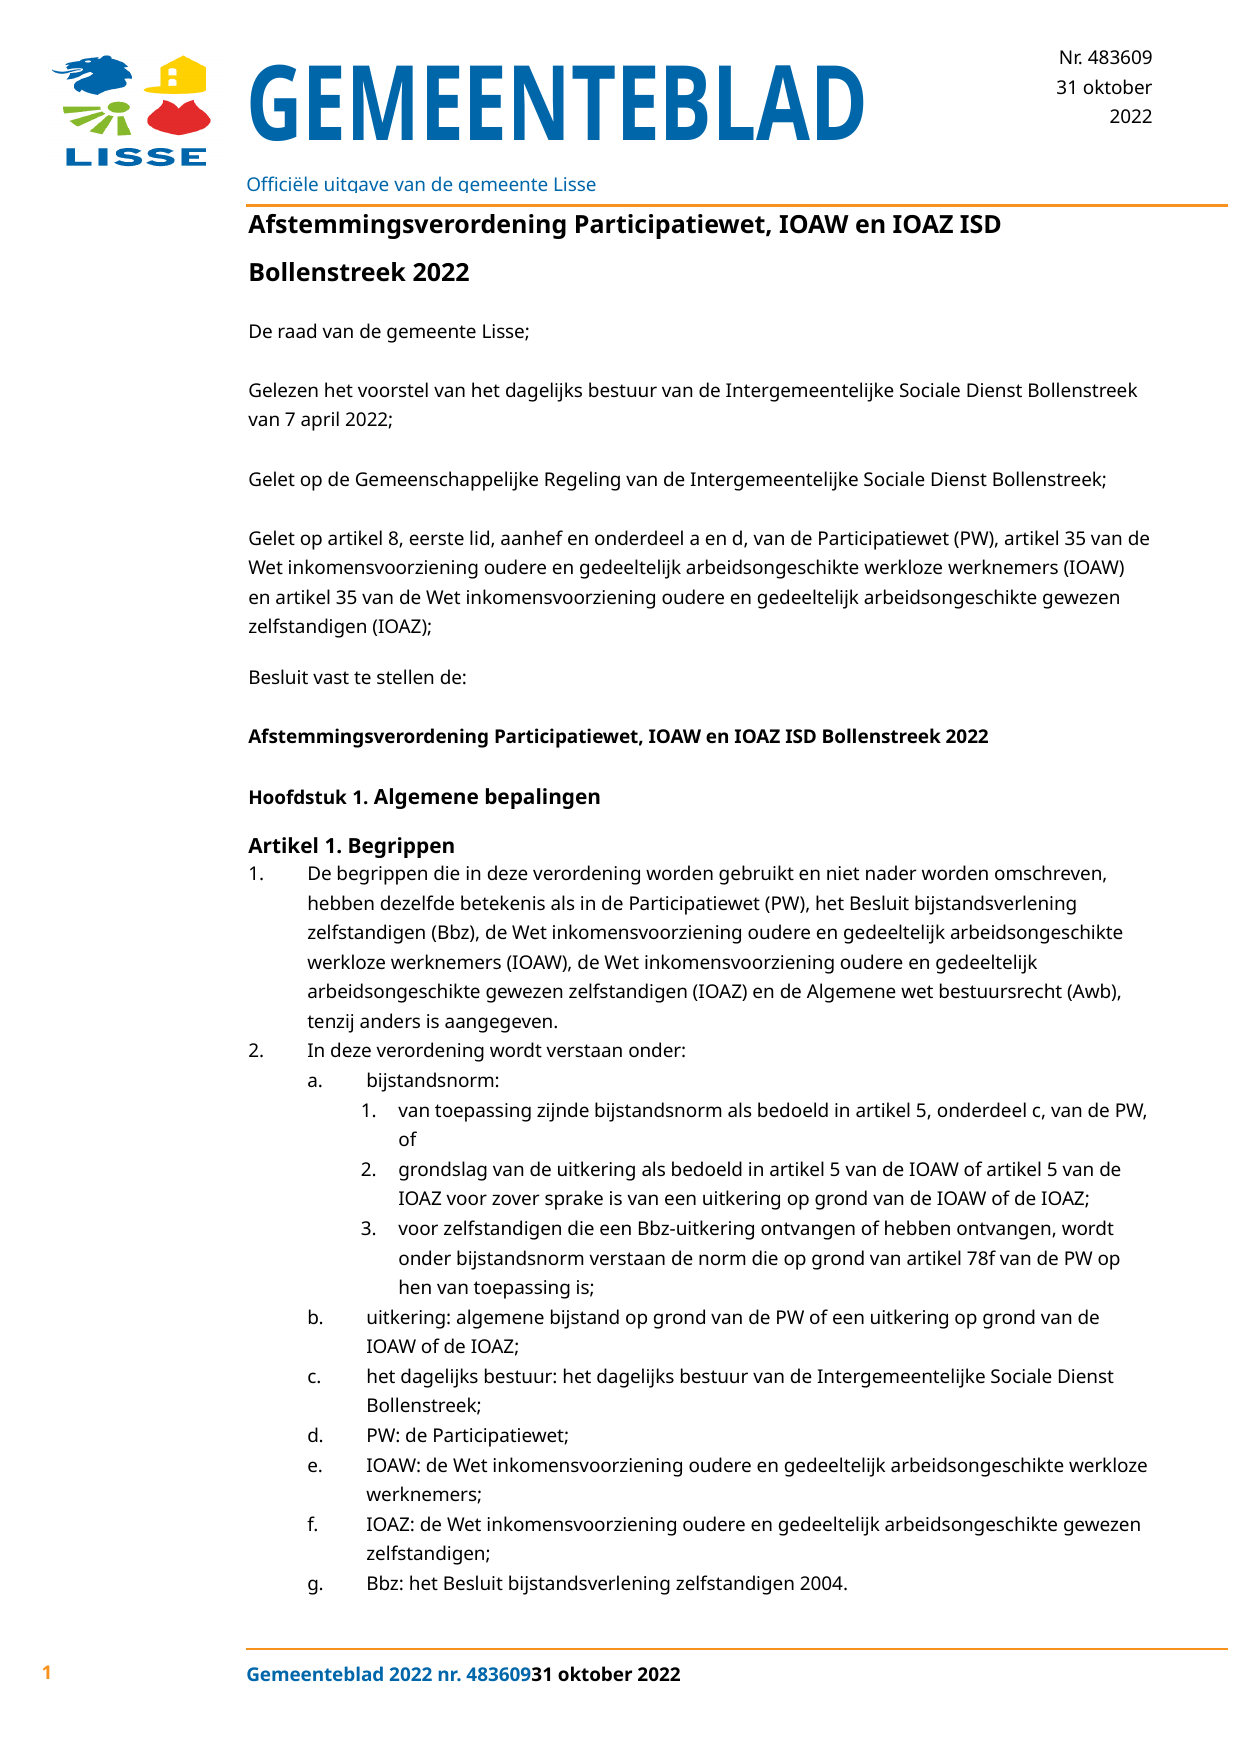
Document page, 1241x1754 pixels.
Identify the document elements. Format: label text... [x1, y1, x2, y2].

text Afstemmingsverordening Participatiewet, IOAW en IOAZ ISD Bollenstreek 2022 [248, 207, 1152, 288]
list In deze verordening wordt verstaan onder: [248, 1038, 1152, 1063]
text Gelet op de Gemeenschappelijke Regeling van de Intergemeentelijke Sociale Dienst Bollenstreek; [248, 466, 1152, 492]
list bijstandsnorm: [307, 1067, 1152, 1093]
picture [41, 47, 231, 172]
list uitkering: algemene bijstand op grond van de PW of een uitkering op grond van de IOAW of de IOAZ; [307, 1304, 1152, 1359]
list IOAZ: de Wet inkomensvoorziening oudere en gedeeltelijk arbeidsongeschikte gewezen zelfstandigen; [307, 1511, 1152, 1566]
list De begrippen die in deze verordening worden gebruikt en niet nader worden omschreven, hebben dezelfde betekenis als in de Participatiewet (PW), het Besluit bijstandsverlening zelfstandigen (Bbz), de Wet inkomensvoorziening oudere en gedeeltelijk arbeidsongeschikte werkloze werknemers (IOAW), de Wet inkomensvoorziening oudere en gedeeltelijk arbeidsongeschikte gewezen zelfstandigen (IOAZ) en de Algemene wet bestuursrecht (Awb), tenzij anders is aangegeven. [248, 860, 1152, 1034]
text Artikel 1. Begrippen [248, 832, 1152, 860]
list IOAW: de Wet inkomensvoorziening oudere en gedeeltelijk arbeidsongeschikte werkloze werknemers; [307, 1452, 1152, 1507]
list het dagelijks bestuur: het dagelijks bestuur van de Intergemeentelijke Sociale Dienst Bollenstreek; [307, 1363, 1152, 1418]
text Gelezen het voorstel van het dagelijks bestuur van de Intergemeentelijke Sociale Dienst Bollenstreek van 7 april 2022; [248, 377, 1152, 432]
text Afstemmingsverordening Participatiewet, IOAW en IOAZ ISD Bollenstreek 2022 [248, 723, 1152, 749]
list van toepassing zijnde bijstandsnorm als bedoeld in artikel 5, onderdeel c, van de PW, of [361, 1097, 1152, 1152]
text De raad van de gemeente Lisse; [248, 318, 1152, 344]
list PW: de Participatiewet; [307, 1422, 1152, 1448]
text Gelet op artikel 8, eerste lid, aanhef en onderdeel a en d, van de Participatiewet (PW), artikel 35 van de Wet inkomensvoorziening oudere en gedeeltelijk arbeidsongeschikte werkloze werknemers (IOAW) en artikel 35 van de Wet inkomensvoorziening oudere en gedeeltelijk arbeidsongeschikte gewezen zelfstandigen (IOAZ); [248, 525, 1152, 639]
list Bbz: het Besluit bijstandsverlening zelfstandigen 2004. [307, 1570, 1152, 1596]
list voor zelfstandigen die een Bbz-uitkering ontvangen of hebben ontvangen, wordt onder bijstandsnorm verstaan de norm die op grond van artikel 78f van de PW op hen van toepassing is; [361, 1215, 1152, 1300]
text Besluit vast te stellen de: [248, 664, 1152, 690]
text Hoofdstuk 1. Algemene bepalingen [248, 782, 1152, 811]
list grondslag van de uitkering als bedoeld in artikel 5 van de IOAW of artikel 5 van de IOAZ voor zover sprake is van een uitkering op grond van de IOAW of de IOAZ; [361, 1156, 1152, 1211]
